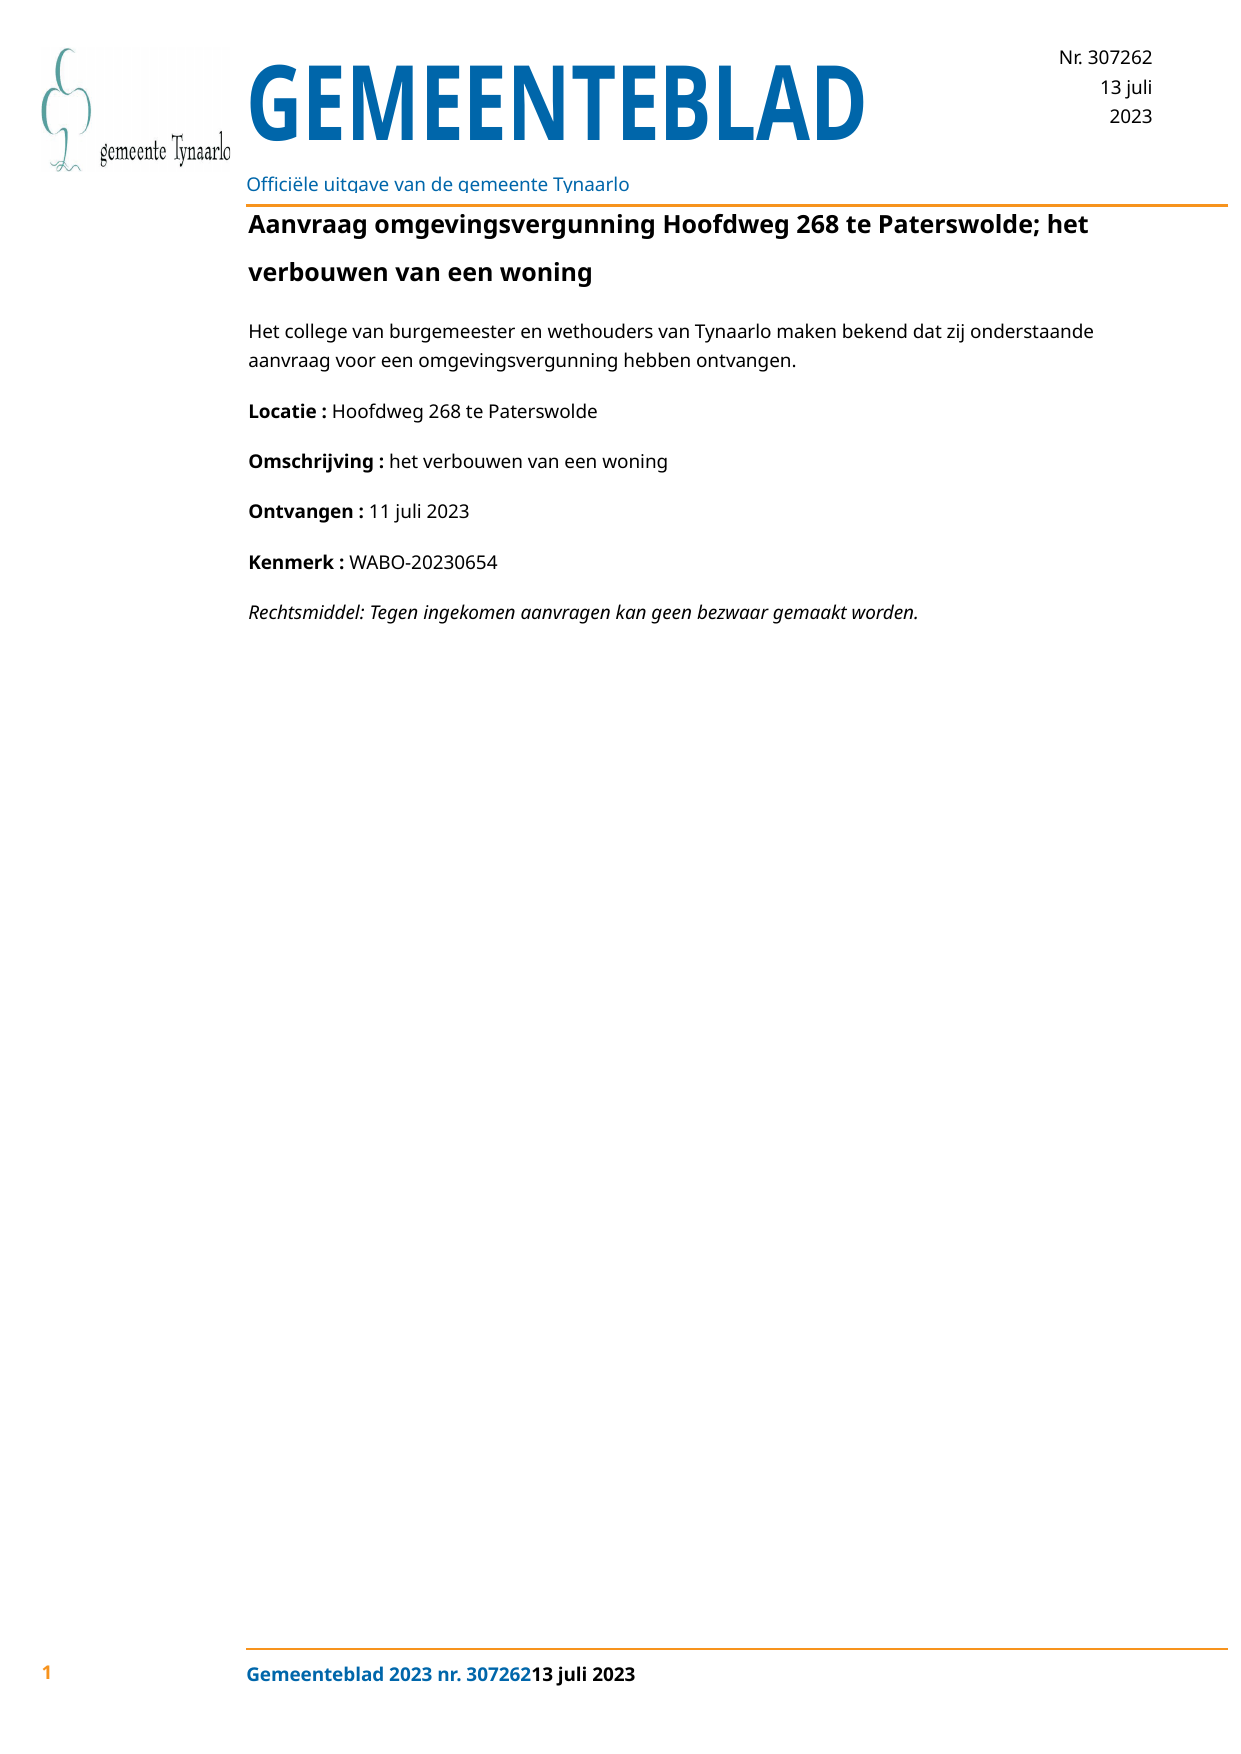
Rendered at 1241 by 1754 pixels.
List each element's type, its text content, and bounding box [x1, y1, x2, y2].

text Kenmerk : WABO-20230654 [248, 549, 1152, 575]
text Locatie : Hoofdweg 268 te Paterswolde [248, 398, 1152, 424]
text Omschrijving : het verbouwen van een woning [248, 448, 1152, 474]
text Rechtsmiddel: Tegen ingekomen aanvragen kan geen bezwaar gemaakt worden. [248, 599, 1152, 625]
text Aanvraag omgevingsvergunning Hoofdweg 268 te Paterswolde; het verbouwen van een woning [248, 207, 1152, 288]
picture [41, 47, 231, 172]
text Ontvangen : 11 juli 2023 [248, 499, 1152, 524]
text Het college van burgemeester en wethouders van Tynaarlo maken bekend dat zij onderstaande aanvraag voor een omgevingsvergunning hebben ontvangen. [248, 318, 1152, 373]
